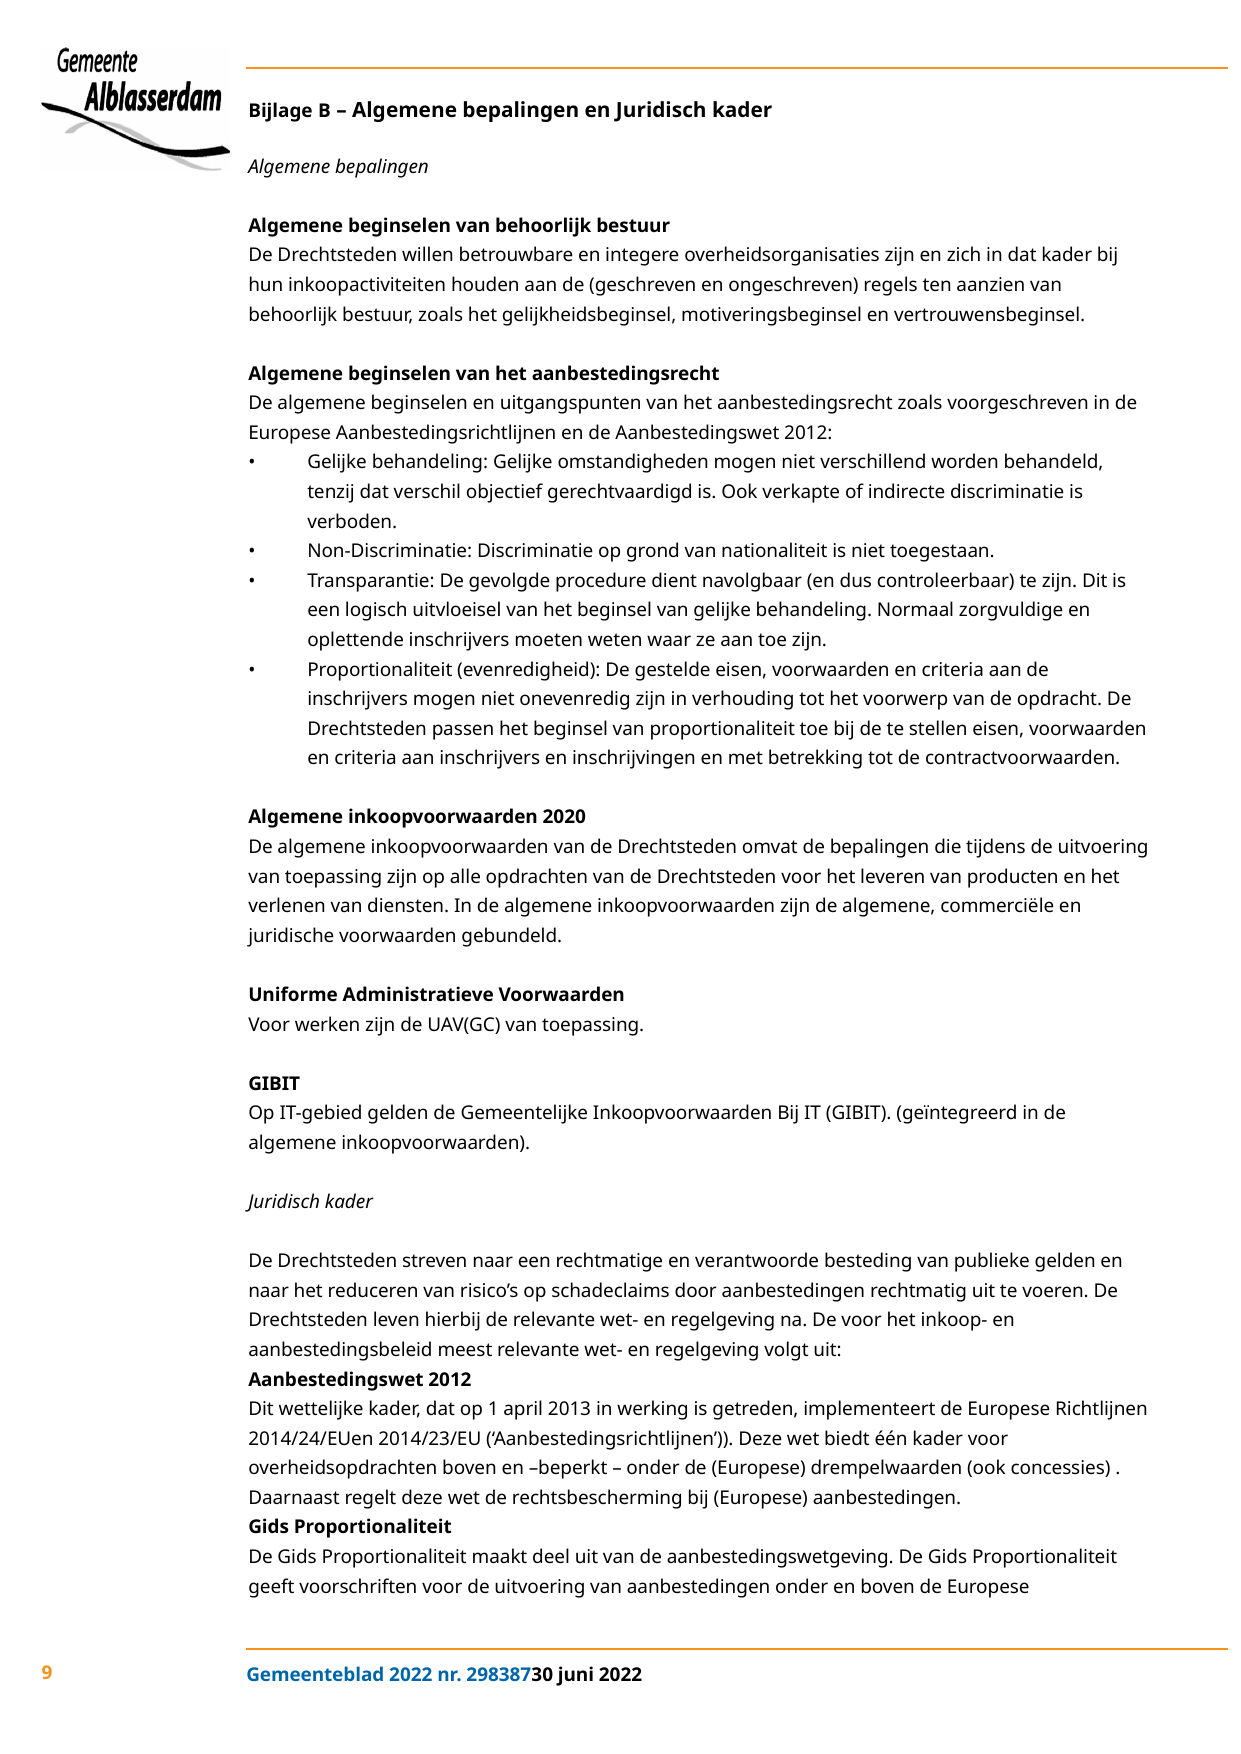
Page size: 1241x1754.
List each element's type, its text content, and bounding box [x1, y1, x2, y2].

text Algemene beginselen van behoorlijk bestuur [248, 212, 1152, 238]
text Bijlage B – Algemene bepalingen en Juridisch kader [248, 95, 1152, 123]
text De algemene beginselen en uitgangspunten van het aanbestedingsrecht zoals voorgeschreven in de Europese Aanbestedingsrichtlijnen en de Aanbestedingswet 2012: [248, 389, 1152, 445]
text Algemene bepalingen [248, 153, 1152, 179]
text GIBIT [248, 1070, 1152, 1096]
picture [41, 47, 231, 172]
list Transparantie: De gevolgde procedure dient navolgbaar (en dus controleerbaar) te zijn. Dit is een logisch uitvloeisel van het beginsel van gelijke behandeling. Normaal zorgvuldige en oplettende inschrijvers moeten weten waar ze aan toe zijn. [248, 567, 1152, 652]
text Op IT-gebied gelden de Gemeentelijke Inkoopvoorwaarden Bij IT (GIBIT). (geïntegreerd in de algemene inkoopvoorwaarden). [248, 1099, 1152, 1155]
text De Drechtsteden willen betrouwbare en integere overheidsorganisaties zijn en zich in dat kader bij hun inkoopactiviteiten houden aan de (geschreven en ongeschreven) regels ten aanzien van behoorlijk bestuur, zoals het gelijkheidsbeginsel, motiveringsbeginsel en vertrouwensbeginsel. [248, 242, 1152, 327]
text Dit wettelijke kader, dat op 1 april 2013 in werking is getreden, implementeert de Europese Richtlijnen 2014/24/EUen 2014/23/EU (‘Aanbestedingsrichtlijnen’)). Deze wet biedt één kader voor overheidsopdrachten boven en –beperkt – onder de (Europese) drempelwaarden (ook concessies) . Daarnaast regelt deze wet de rechtsbescherming bij (Europese) aanbestedingen. [248, 1395, 1152, 1510]
text Voor werken zijn de UAV(GC) van toepassing. [248, 1011, 1152, 1037]
text Gids Proportionaliteit [248, 1514, 1152, 1539]
text De algemene inkoopvoorwaarden van de Drechtsteden omvat de bepalingen die tijdens de uitvoering van toepassing zijn op alle opdrachten van de Drechtsteden voor het leveren van producten en het verlenen van diensten. In de algemene inkoopvoorwaarden zijn de algemene, commerciële en juridische voorwaarden gebundeld. [248, 833, 1152, 948]
text Juridisch kader [248, 1188, 1152, 1214]
text Aanbestedingswet 2012 [248, 1366, 1152, 1392]
text Uniforme Administratieve Voorwaarden [248, 981, 1152, 1007]
text Algemene inkoopvoorwaarden 2020 [248, 804, 1152, 829]
text Algemene beginselen van het aanbestedingsrecht [248, 360, 1152, 386]
list Non-Discriminatie: Discriminatie op grond van nationaliteit is niet toegestaan. [248, 537, 1152, 563]
text De Gids Proportionaliteit maakt deel uit van de aanbestedingswetgeving. De Gids Proportionaliteit geeft voorschriften voor de uitvoering van aanbestedingen onder en boven de Europese [248, 1543, 1152, 1599]
list Proportionaliteit (evenredigheid): De gestelde eisen, voorwaarden en criteria aan de inschrijvers mogen niet onevenredig zijn in verhouding tot het voorwerp van de opdracht. De Drechtsteden passen het beginsel van proportionaliteit toe bij de te stellen eisen, voorwaarden en criteria aan inschrijvers en inschrijvingen en met betrekking tot de contractvoorwaarden. [248, 656, 1152, 770]
list Gelijke behandeling: Gelijke omstandigheden mogen niet verschillend worden behandeld, tenzij dat verschil objectief gerechtvaardigd is. Ook verkapte of indirecte discriminatie is verboden. [248, 449, 1152, 534]
text De Drechtsteden streven naar een rechtmatige en verantwoorde besteding van publieke gelden en naar het reduceren van risico’s op schadeclaims door aanbestedingen rechtmatig uit te voeren. De Drechtsteden leven hierbij de relevante wet- en regelgeving na. De voor het inkoop- en aanbestedingsbeleid meest relevante wet- en regelgeving volgt uit: [248, 1247, 1152, 1362]
